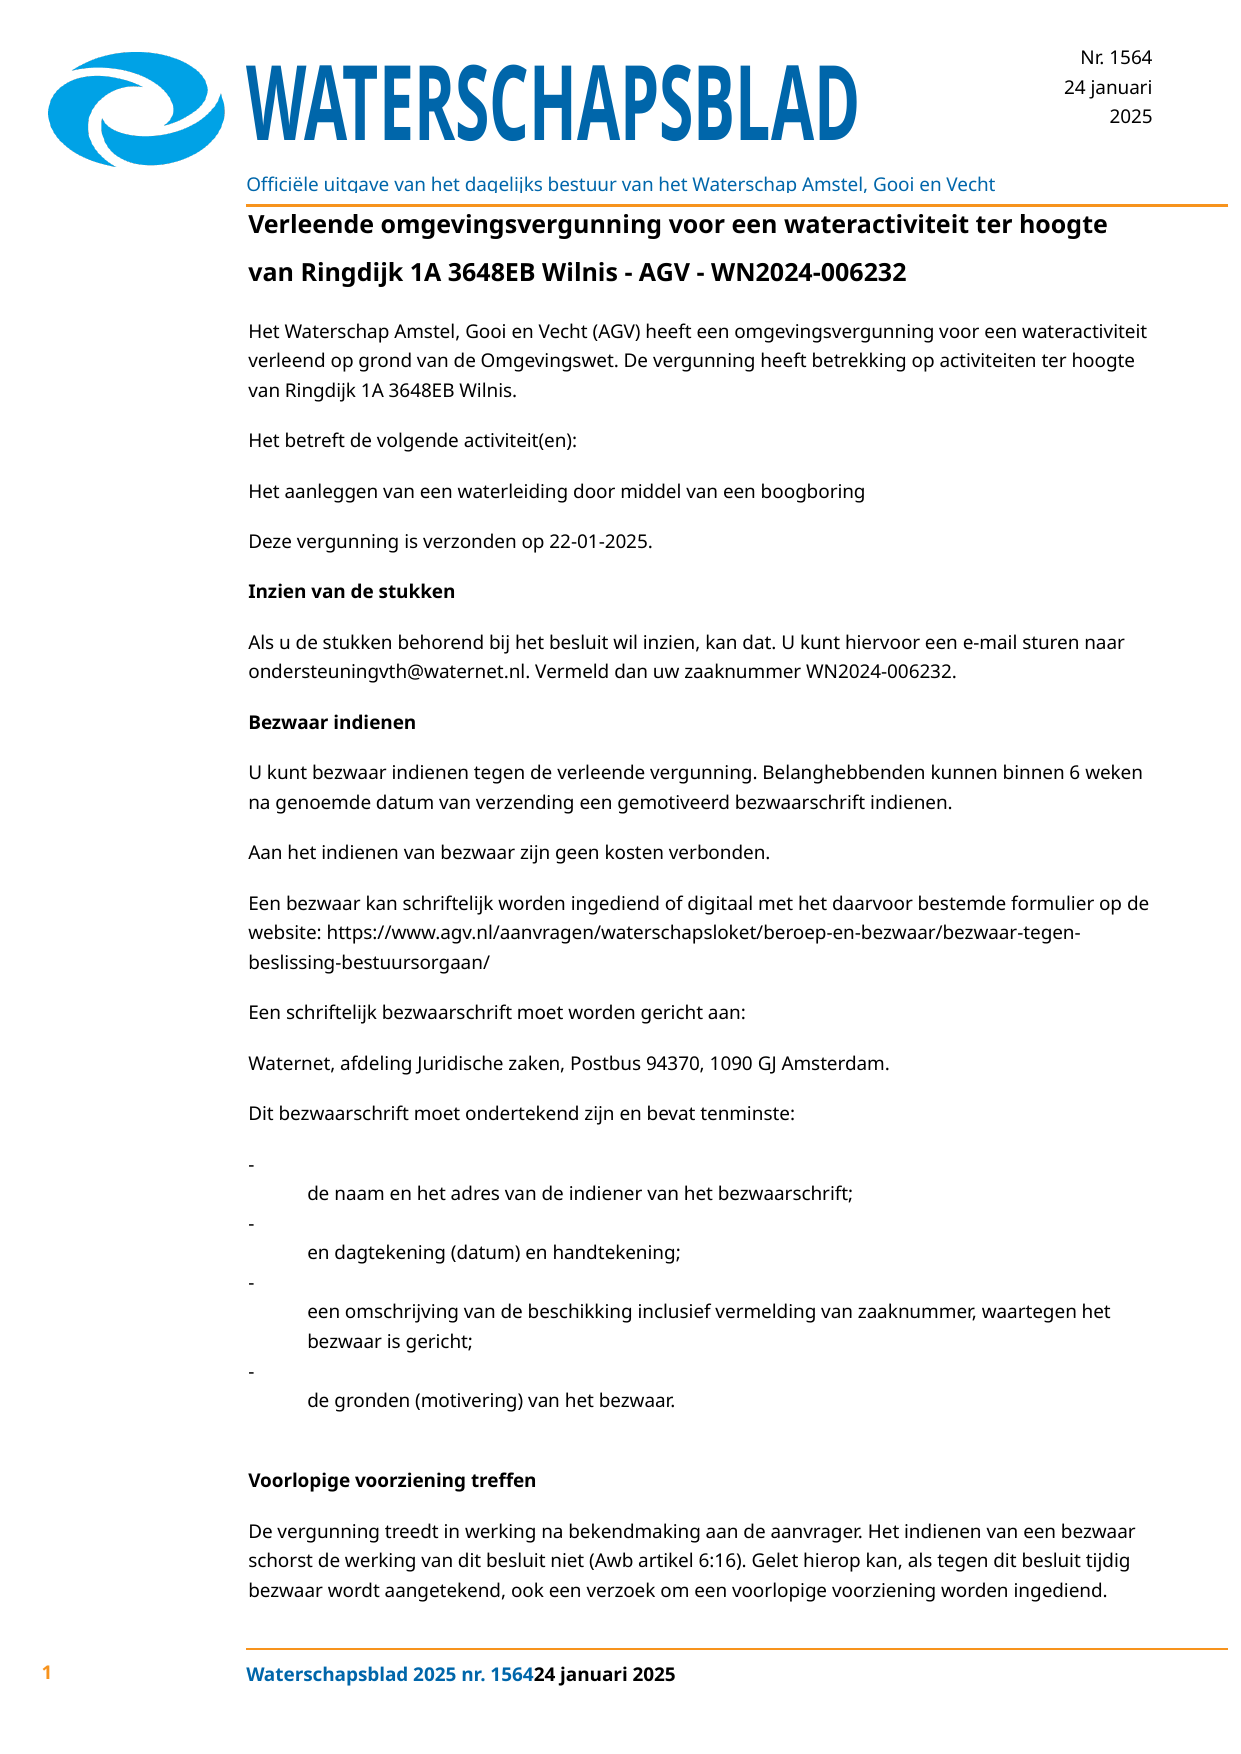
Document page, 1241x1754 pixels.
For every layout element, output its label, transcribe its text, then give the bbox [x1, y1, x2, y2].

text Verleende omgevingsvergunning voor een wateractiviteit ter hoogte van Ringdijk 1A 3648EB Wilnis - AGV - WN2024-006232 [248, 207, 1152, 288]
list en dagtekening (datum) en handtekening; [248, 1239, 1152, 1265]
text Het aanleggen van een waterleiding door middel van een boogboring [248, 478, 1152, 504]
text Inzien van de stukken [248, 579, 1152, 604]
text Bezwaar indienen [248, 709, 1152, 735]
text Dit bezwaarschrift moet ondertekend zijn en bevat tenminste: [248, 1100, 1152, 1126]
text Als u de stukken behorend bij het besluit wil inzien, kan dat. U kunt hiervoor een e-mail sturen naar ondersteuningvth@waternet.nl. Vermeld dan uw zaaknummer WN2024-006232. [248, 629, 1152, 684]
text Deze vergunning is verzonden op 22-01-2025. [248, 528, 1152, 554]
text Een schriftelijk bezwaarschrift moet worden gericht aan: [248, 999, 1152, 1025]
picture [41, 47, 231, 172]
text Het betreft de volgende activiteit(en): [248, 427, 1152, 453]
text Waternet, afdeling Juridische zaken, Postbus 94370, 1090 GJ Amsterdam. [248, 1050, 1152, 1076]
list de gronden (motivering) van het bezwaar. [248, 1387, 1152, 1413]
text De vergunning treedt in werking na bekendmaking aan de aanvrager. Het indienen van een bezwaar schorst de werking van dit besluit niet (Awb artikel 6:16). Gelet hierop kan, als tegen dit besluit tijdig bezwaar wordt aangetekend, ook een verzoek om een voorlopige voorziening worden ingediend. [248, 1518, 1152, 1603]
text Een bezwaar kan schriftelijk worden ingediend of digitaal met het daarvoor bestemde formulier op de website: https://www.agv.nl/aanvragen/waterschapsloket/beroep-en-bezwaar/bezwaar-tegen-beslissing-bestuursorgaan/ [248, 890, 1152, 975]
list een omschrijving van de beschikking inclusief vermelding van zaaknummer, waartegen het bezwaar is gericht; [248, 1299, 1152, 1354]
text U kunt bezwaar indienen tegen de verleende vergunning. Belanghebbenden kunnen binnen 6 weken na genoemde datum van verzending een gemotiveerd bezwaarschrift indienen. [248, 759, 1152, 815]
text Voorlopige voorziening treffen [248, 1467, 1152, 1493]
list de naam en het adres van de indiener van het bezwaarschrift; [248, 1180, 1152, 1206]
text Het Waterschap Amstel, Gooi en Vecht (AGV) heeft een omgevingsvergunning voor een wateractiviteit verleend op grond van de Omgevingswet. De vergunning heeft betrekking op activiteiten ter hoogte van Ringdijk 1A 3648EB Wilnis. [248, 318, 1152, 403]
text Aan het indienen van bezwaar zijn geen kosten verbonden. [248, 839, 1152, 865]
